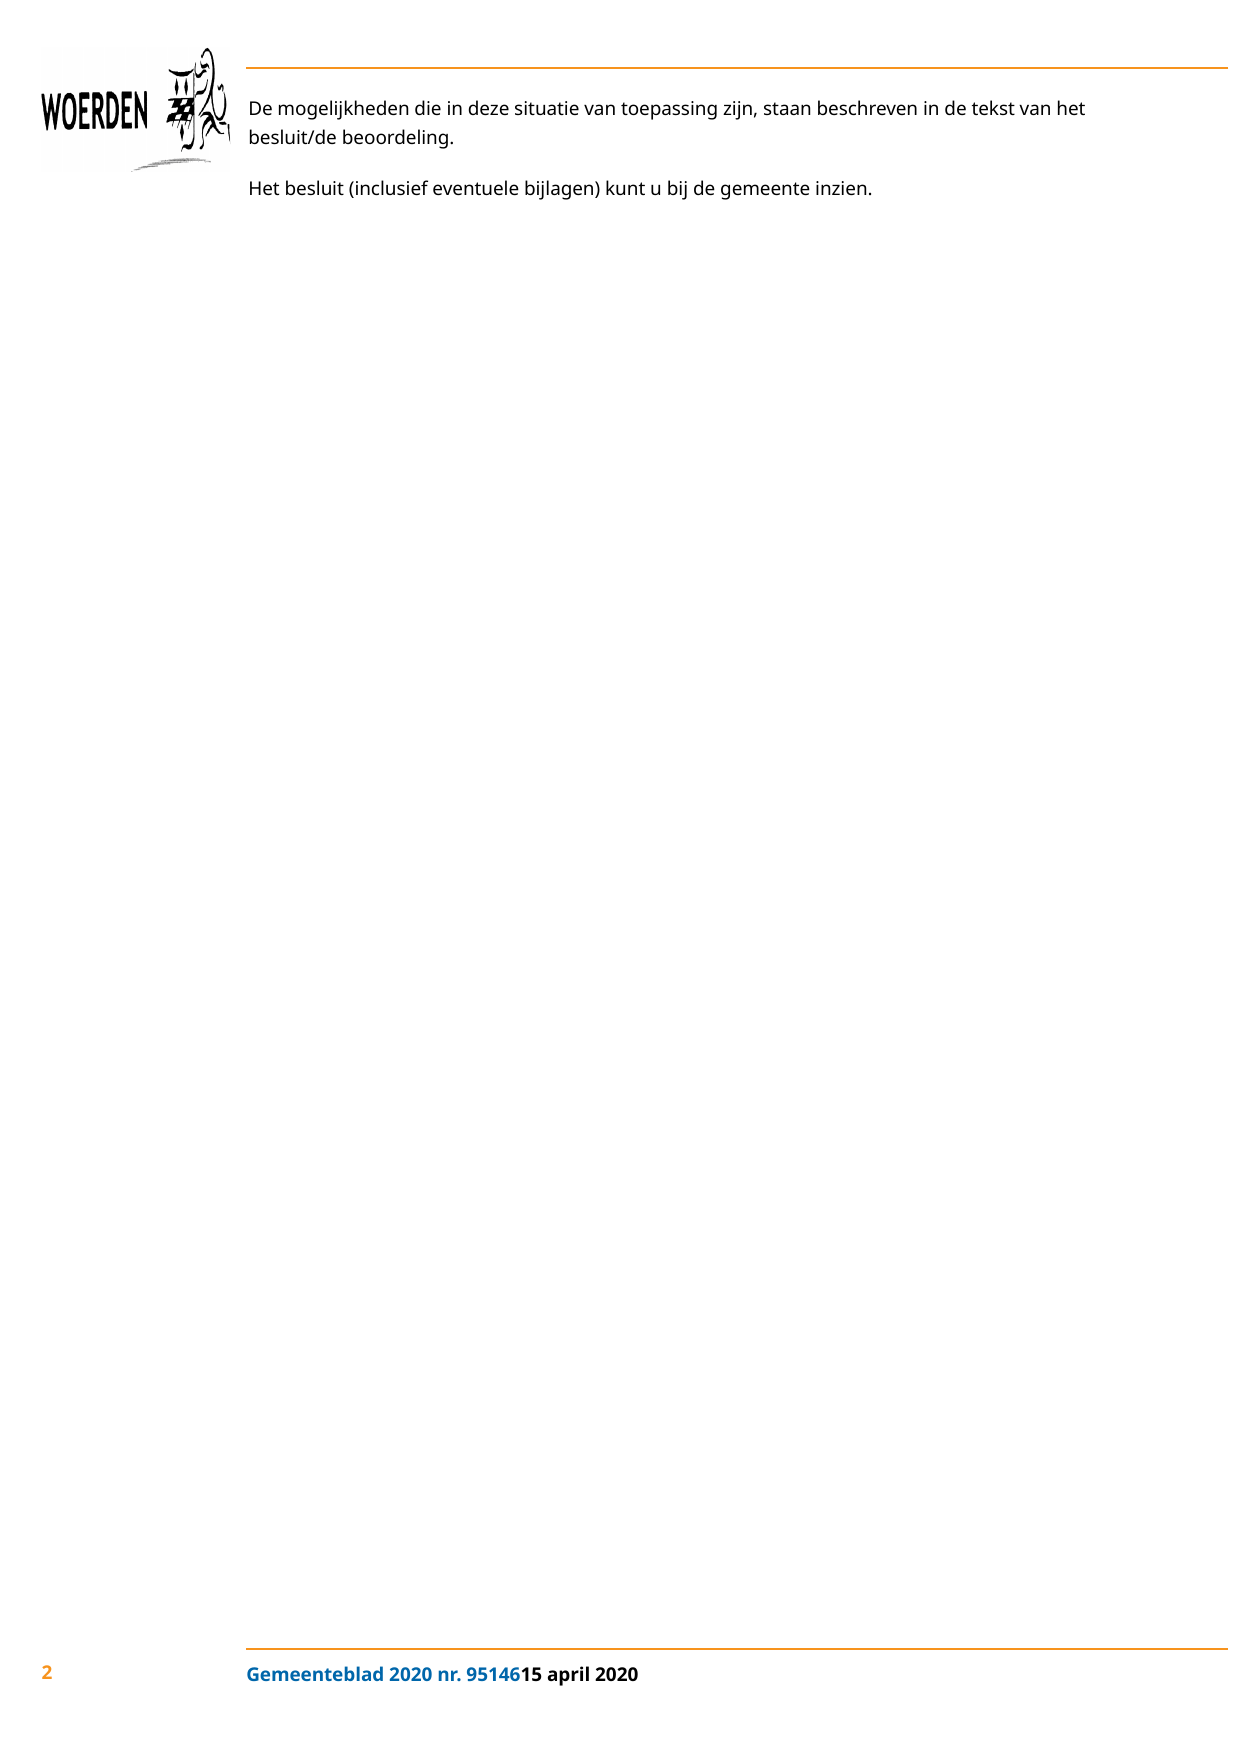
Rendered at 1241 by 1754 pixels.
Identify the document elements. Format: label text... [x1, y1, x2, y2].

text Het besluit (inclusief eventuele bijlagen) kunt u bij de gemeente inzien. [248, 175, 1152, 201]
text De mogelijkheden die in deze situatie van toepassing zijn, staan beschreven in de tekst van het besluit/de beoordeling. [248, 95, 1152, 150]
picture [41, 47, 231, 172]
